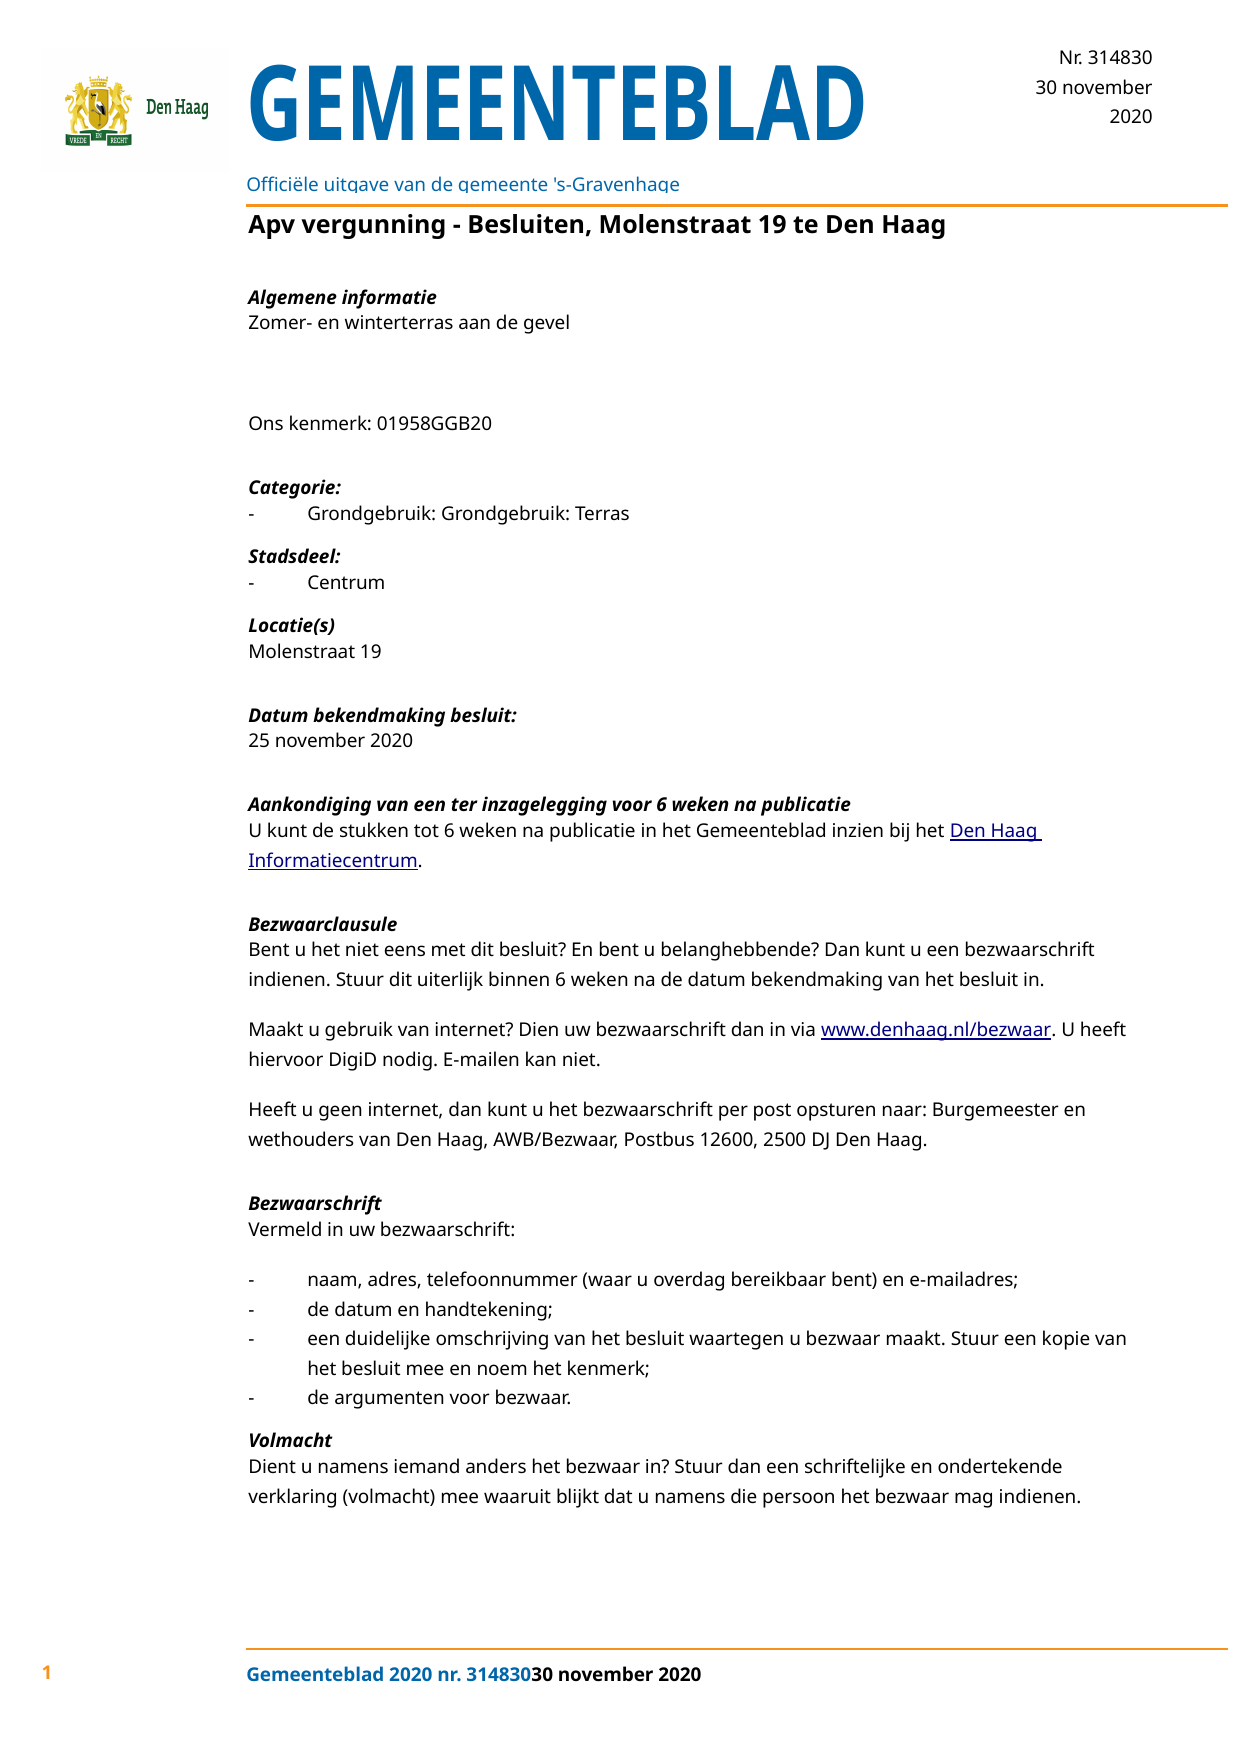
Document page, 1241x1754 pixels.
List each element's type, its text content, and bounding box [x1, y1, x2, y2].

text Volmacht [248, 1428, 1152, 1453]
text Vermeld in uw bezwaarschrift: [248, 1216, 1152, 1241]
text U kunt de stukken tot 6 weken na publicatie in het Gemeenteblad inzien bij het Den Haag Informatiecentrum. [248, 817, 1152, 872]
text Maakt u gebruik van internet? Dien uw bezwaarschrift dan in via www.denhaag.nl/bezwaar. U heeft hiervoor DigiD nodig. E-mailen kan niet. [248, 1016, 1152, 1072]
list de datum en handtekening; [248, 1296, 1152, 1321]
text Zomer- en winterterras aan de gevel [248, 309, 1152, 335]
text Bezwaarclausule [248, 911, 1152, 936]
text Locatie(s) [248, 612, 1152, 638]
list Centrum [248, 569, 1152, 595]
text Categorie: [248, 474, 1152, 500]
text Dient u namens iemand anders het bezwaar in? Stuur dan een schriftelijke en ondertekende verklaring (volmacht) mee waaruit blijkt dat u namens die persoon het bezwaar mag indienen. [248, 1453, 1152, 1509]
text 25 november 2020 [248, 727, 1152, 753]
text Molenstraat 19 [248, 638, 1152, 663]
text Aankondiging van een ter inzagelegging voor 6 weken na publicatie [248, 791, 1152, 817]
text Stadsdeel: [248, 543, 1152, 569]
list de argumenten voor bezwaar. [248, 1384, 1152, 1410]
text Apv vergunning - Besluiten, Molenstraat 19 te Den Haag [248, 207, 1152, 241]
text Bezwaarschrift [248, 1190, 1152, 1216]
text Datum bekendmaking besluit: [248, 702, 1152, 727]
text Bent u het niet eens met dit besluit? En bent u belanghebbende? Dan kunt u een bezwaarschrift indienen. Stuur dit uiterlijk binnen 6 weken na de datum bekendmaking van het besluit in. [248, 936, 1152, 992]
picture [41, 47, 231, 172]
list een duidelijke omschrijving van het besluit waartegen u bezwaar maakt. Stuur een kopie van het besluit mee en noem het kenmerk; [248, 1325, 1152, 1381]
list Grondgebruik: Grondgebruik: Terras [248, 500, 1152, 526]
text Ons kenmerk: 01958GGB20 [248, 410, 1152, 436]
list naam, adres, telefoonnummer (waar u overdag bereikbaar bent) en e-mailadres; [248, 1266, 1152, 1292]
text Heeft u geen internet, dan kunt u het bezwaarschrift per post opsturen naar: Burgemeester en wethouders van Den Haag, AWB/Bezwaar, Postbus 12600, 2500 DJ Den Haag. [248, 1096, 1152, 1152]
text Algemene informatie [248, 284, 1152, 309]
